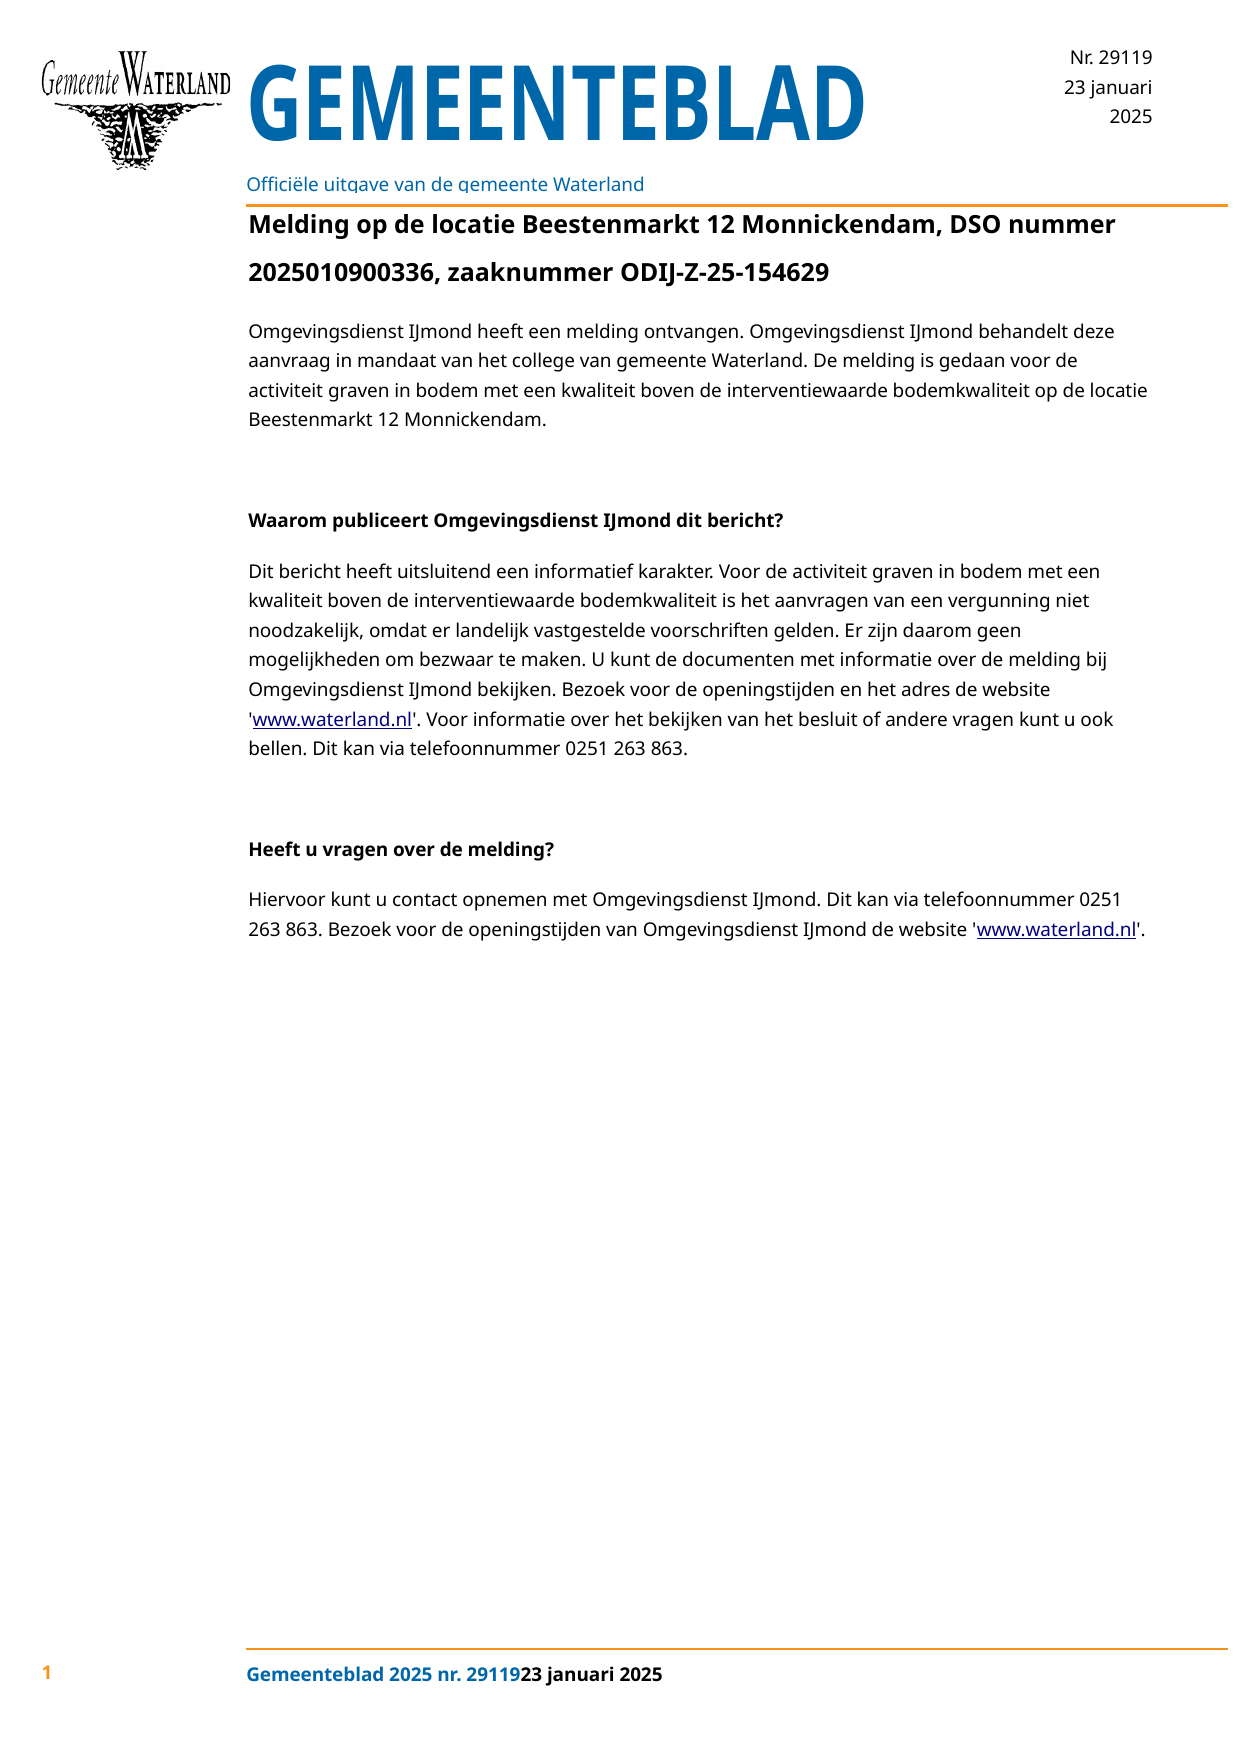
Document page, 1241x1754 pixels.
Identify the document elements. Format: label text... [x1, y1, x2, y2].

picture [41, 47, 231, 172]
text Dit bericht heeft uitsluitend een informatief karakter. Voor de activiteit graven in bodem met een kwaliteit boven de interventiewaarde bodemkwaliteit is het aanvragen van een vergunning niet noodzakelijk, omdat er landelijk vastgestelde voorschriften gelden. Er zijn daarom geen mogelijkheden om bezwaar te maken. U kunt de documenten met informatie over de melding bij Omgevingsdienst IJmond bekijken. Bezoek voor de openingstijden en het adres de website 'www.waterland.nl'. Voor informatie over het bekijken van het besluit of andere vragen kunt u ook bellen. Dit kan via telefoonnummer 0251 263 863. [248, 558, 1152, 761]
text Omgevingsdienst IJmond heeft een melding ontvangen. Omgevingsdienst IJmond behandelt deze aanvraag in mandaat van het college van gemeente Waterland. De melding is gedaan voor de activiteit graven in bodem met een kwaliteit boven de interventiewaarde bodemkwaliteit op de locatie Beestenmarkt 12 Monnickendam. [248, 318, 1152, 432]
text Hiervoor kunt u contact opnemen met Omgevingsdienst IJmond. Dit kan via telefoonnummer 0251 263 863. Bezoek voor de openingstijden van Omgevingsdienst IJmond de website 'www.waterland.nl'. [248, 887, 1152, 942]
text Heeft u vragen over de melding? [248, 836, 1152, 862]
text Waarom publiceert Omgevingsdienst IJmond dit bericht? [248, 507, 1152, 533]
text Melding op de locatie Beestenmarkt 12 Monnickendam, DSO nummer 2025010900336, zaaknummer ODIJ-Z-25-154629 [248, 207, 1152, 288]
